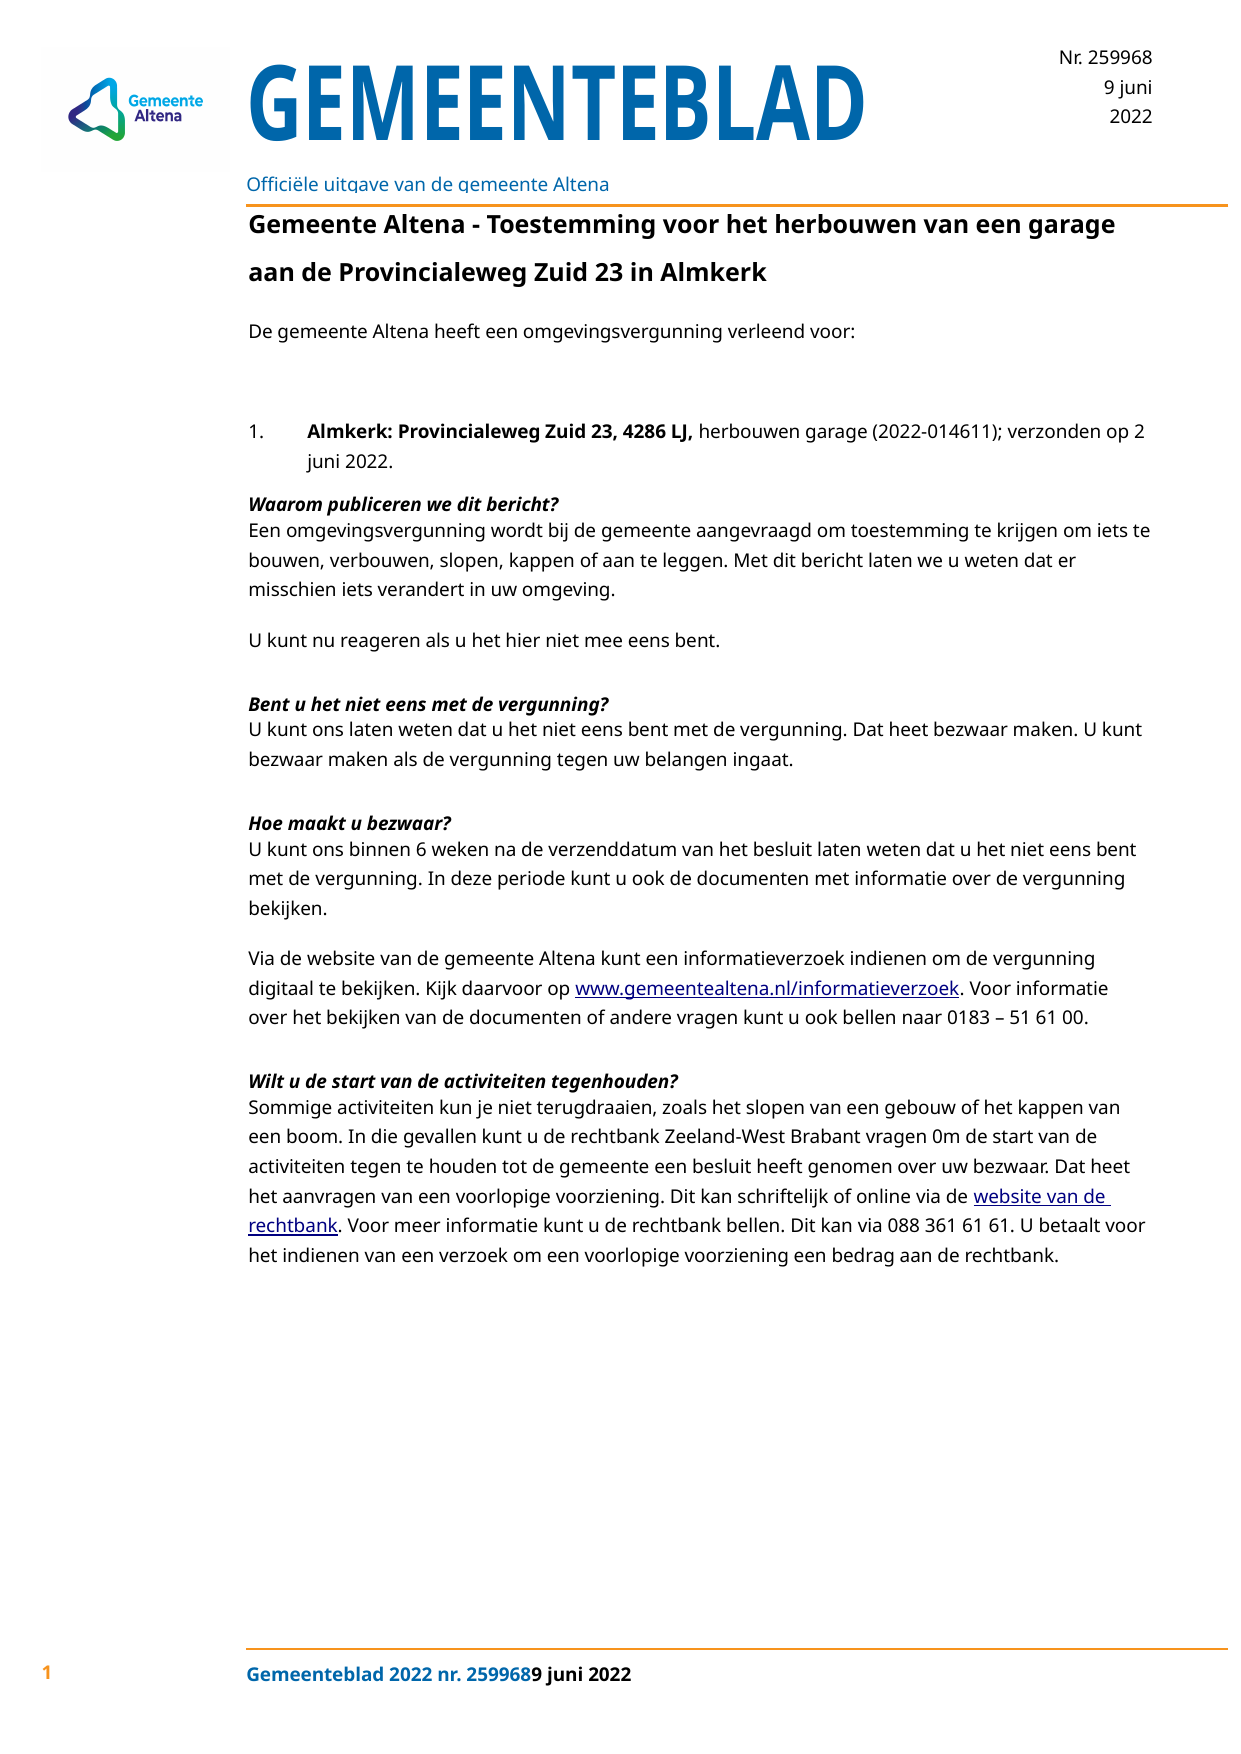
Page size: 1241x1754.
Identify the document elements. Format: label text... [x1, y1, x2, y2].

picture [41, 47, 231, 172]
text U kunt ons binnen 6 weken na de verzenddatum van het besluit laten weten dat u het niet eens bent met de vergunning. In deze periode kunt u ook de documenten met informatie over de vergunning bekijken. [248, 836, 1152, 921]
text Een omgevingsvergunning wordt bij de gemeente aangevraagd om toestemming te krijgen om iets te bouwen, verbouwen, slopen, kappen of aan te leggen. Met dit bericht laten we u weten dat er misschien iets verandert in uw omgeving. [248, 517, 1152, 602]
text U kunt nu reageren als u het hier niet mee eens bent. [248, 627, 1152, 652]
text Waarom publiceren we dit bericht? [248, 491, 1152, 517]
text De gemeente Altena heeft een omgevingsvergunning verleend voor: [248, 318, 1152, 344]
list Almkerk: Provincialeweg Zuid 23, 4286 LJ, herbouwen garage (2022-014611); verzonden op 2 juni 2022. [248, 419, 1152, 474]
text Sommige activiteiten kun je niet terugdraaien, zoals het slopen van een gebouw of het kappen van een boom. In die gevallen kunt u de rechtbank Zeeland-West Brabant vragen 0m de start van de activiteiten tegen te houden tot de gemeente een besluit heeft genomen over uw bezwaar. Dat heet het aanvragen van een voorlopige voorziening. Dit kan schriftelijk of online via de website van de rechtbank. Voor meer informatie kunt u de rechtbank bellen. Dit kan via 088 361 61 61. U betaalt voor het indienen van een verzoek om een voorlopige voorziening een bedrag aan de rechtbank. [248, 1094, 1152, 1268]
text Gemeente Altena - Toestemming voor het herbouwen van een garage aan de Provincialeweg Zuid 23 in Almkerk [248, 207, 1152, 288]
text Wilt u de start van de activiteiten tegenhouden? [248, 1068, 1152, 1094]
text Via de website van de gemeente Altena kunt een informatieverzoek indienen om de vergunning digitaal te bekijken. Kijk daarvoor op www.gemeentealtena.nl/informatieverzoek. Voor informatie over het bekijken van de documenten of andere vragen kunt u ook bellen naar 0183 – 51 61 00. [248, 945, 1152, 1030]
text U kunt ons laten weten dat u het niet eens bent met de vergunning. Dat heet bezwaar maken. U kunt bezwaar maken als de vergunning tegen uw belangen ingaat. [248, 716, 1152, 772]
text Bent u het niet eens met de vergunning? [248, 691, 1152, 716]
text Hoe maakt u bezwaar? [248, 810, 1152, 836]
